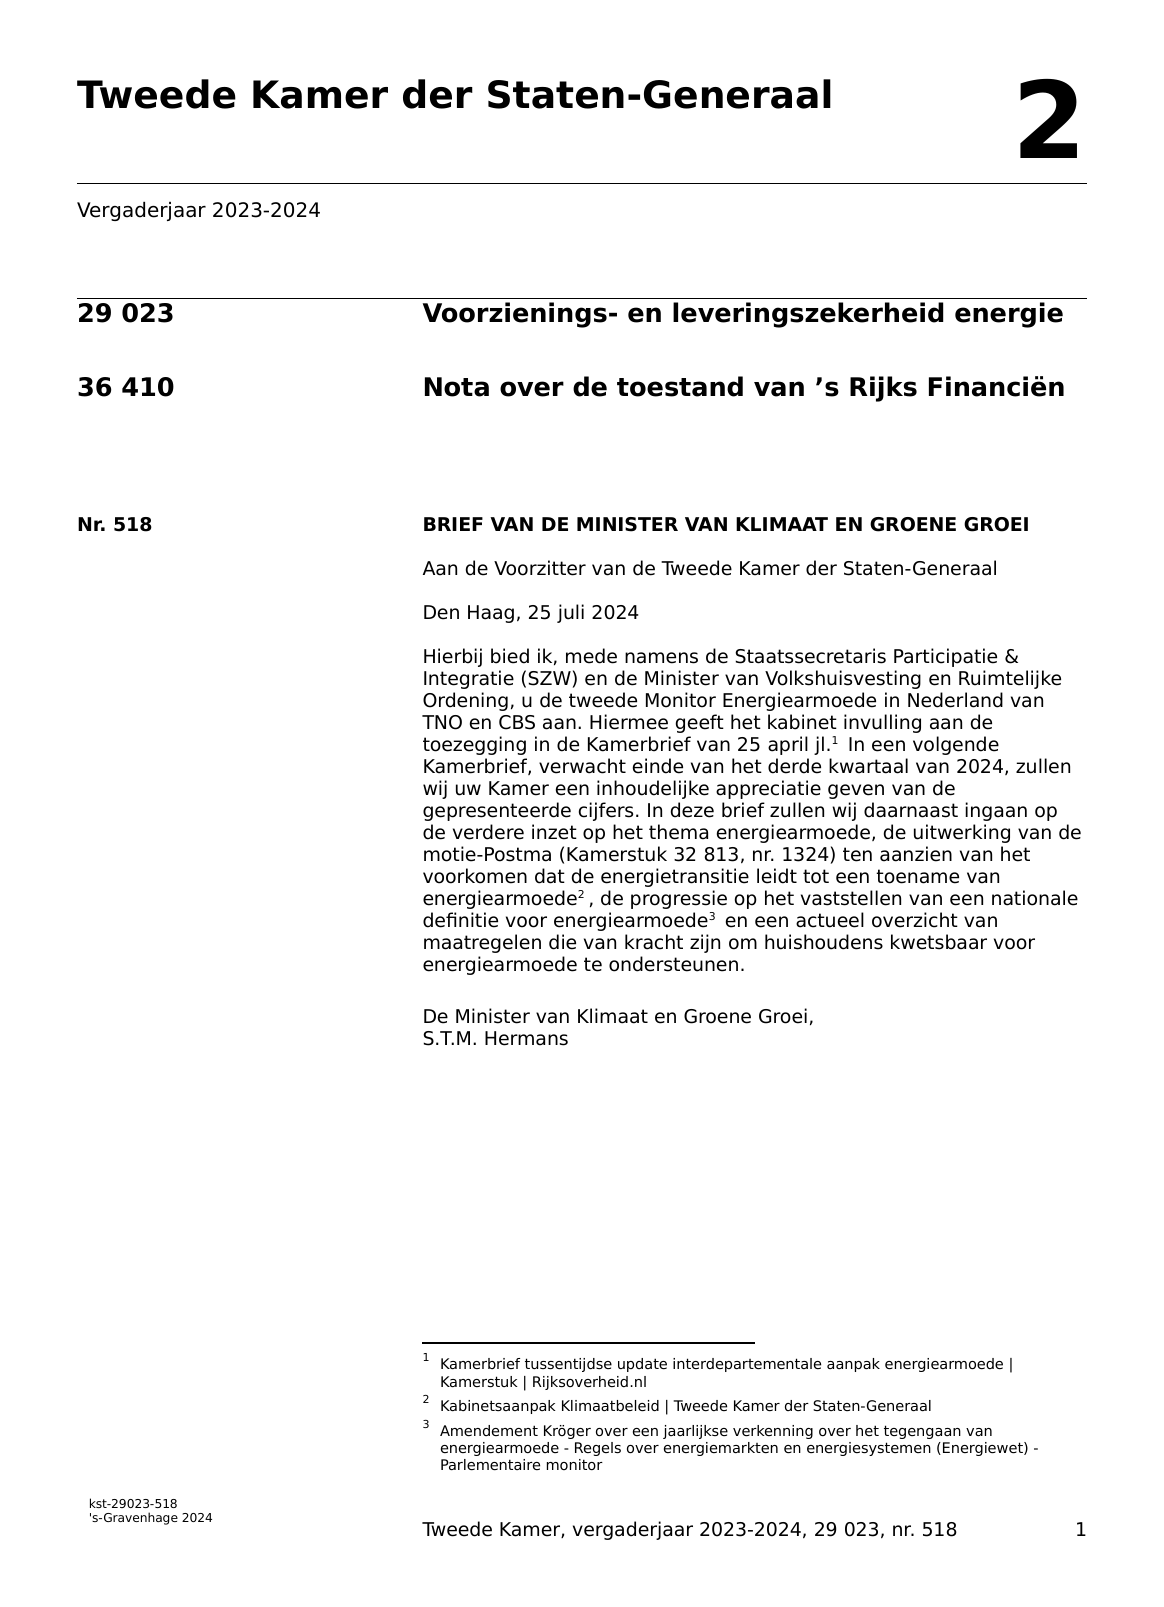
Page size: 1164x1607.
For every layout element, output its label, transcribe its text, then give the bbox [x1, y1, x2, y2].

subtitle 36 410 Nota over de toestand van ’s Rijks Financiën [77, 373, 1087, 403]
text Den Haag, 25 juli 2024 [422, 602, 1087, 624]
text Kamerbrief tussentijdse update interdepartementale aanpak energiearmoede | Kamerstuk | Rijksoverheid.nl [422, 1352, 1087, 1391]
text Aan de Voorzitter van de Tweede Kamer der Staten-Generaal [422, 558, 1087, 580]
text 's-Gravenhage 2024 [88, 1511, 323, 1525]
text Kabinetsaanpak Klimaatbeleid | Tweede Kamer der Staten-Generaal [422, 1393, 1087, 1416]
table_header 2 [886, 59, 1087, 183]
table_cell Vergaderjaar 2023-2024 [77, 184, 1087, 298]
subtitle 29 023 Voorzienings- en leveringszekerheid energie [77, 299, 1087, 329]
text kst-29023-518 [88, 1497, 323, 1511]
text Amendement Kröger over een jaarlijkse verkenning over het tegengaan van energiearmoede - Regels over energiemarkten en energiesystemen (Energiewet) - Parlementaire monitor [422, 1418, 1087, 1474]
table_header Tweede Kamer der Staten-Generaal [77, 59, 886, 183]
subtitle Nr. 518 BRIEF VAN DE MINISTER VAN KLIMAAT EN GROENE GROEI [77, 514, 1087, 536]
text De Minister van Klimaat en Groene Groei, S.T.M. Hermans [422, 1006, 1087, 1050]
text Hierbij bied ik, mede namens de Staatssecretaris Participatie & Integratie (SZW) en de Minister van Volkshuisvesting en Ruimtelijke Ordening, u de tweede Monitor Energiearmoede in Nederland van TNO en CBS aan. Hiermee geeft het kabinet invulling aan de toezegging in de Kamerbrief van 25 april jl. In een volgende Kamerbrief, verwacht einde van het derde kwartaal van 2024, zullen wij uw Kamer een inhoudelijke appreciatie geven van de gepresenteerde cijfers. In deze brief zullen wij daarnaast ingaan op de verdere inzet op het thema energiearmoede, de uitwerking van de motie-Postma (Kamerstuk 32 813, nr. 1324) ten aanzien van het voorkomen dat de energietransitie leidt tot een toename van energiearmoede, de progressie op het vaststellen van een nationale definitie voor energiearmoede en een actueel overzicht van maatregelen die van kracht zijn om huishoudens kwetsbaar voor energiearmoede te ondersteunen. [422, 646, 1087, 976]
